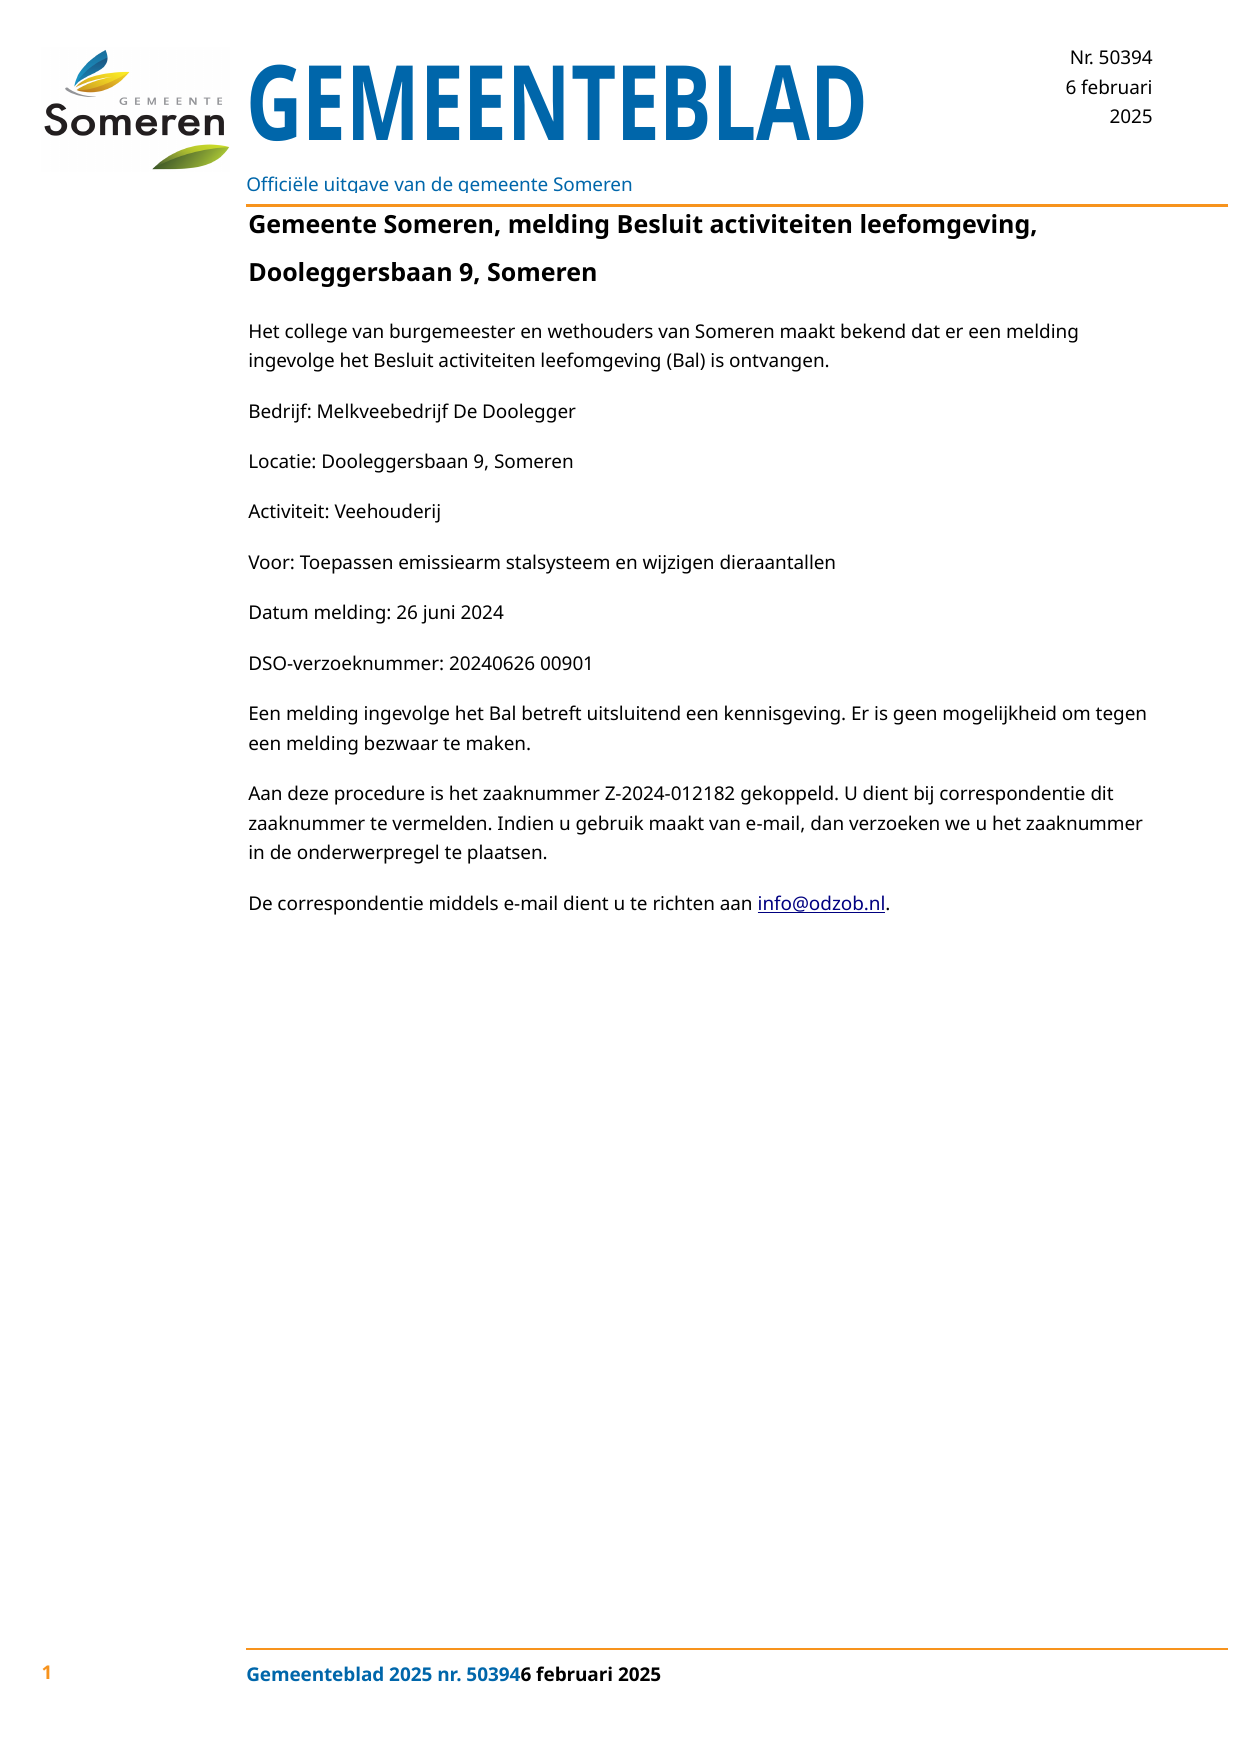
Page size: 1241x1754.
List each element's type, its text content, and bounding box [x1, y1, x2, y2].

text Een melding ingevolge het Bal betreft uitsluitend een kennisgeving. Er is geen mogelijkheid om tegen een melding bezwaar te maken. [248, 700, 1152, 756]
text DSO-verzoeknummer: 20240626 00901 [248, 650, 1152, 676]
text Gemeente Someren, melding Besluit activiteiten leefomgeving, Dooleggersbaan 9, Someren [248, 207, 1152, 288]
text De correspondentie middels e-mail dient u te richten aan info@odzob.nl. [248, 890, 1152, 916]
text Datum melding: 26 juni 2024 [248, 599, 1152, 625]
text Voor: Toepassen emissiearm stalsysteem en wijzigen dieraantallen [248, 549, 1152, 575]
text Aan deze procedure is het zaaknummer Z-2024-012182 gekoppeld. U dient bij correspondentie dit zaaknummer te vermelden. Indien u gebruik maakt van e-mail, dan verzoeken we u het zaaknummer in de onderwerpregel te plaatsen. [248, 780, 1152, 865]
text Activiteit: Veehouderij [248, 499, 1152, 524]
text Bedrijf: Melkveebedrijf De Doolegger [248, 398, 1152, 424]
text Het college van burgemeester en wethouders van Someren maakt bekend dat er een melding ingevolge het Besluit activiteiten leefomgeving (Bal) is ontvangen. [248, 318, 1152, 373]
text Locatie: Dooleggersbaan 9, Someren [248, 448, 1152, 474]
picture [41, 47, 231, 172]
